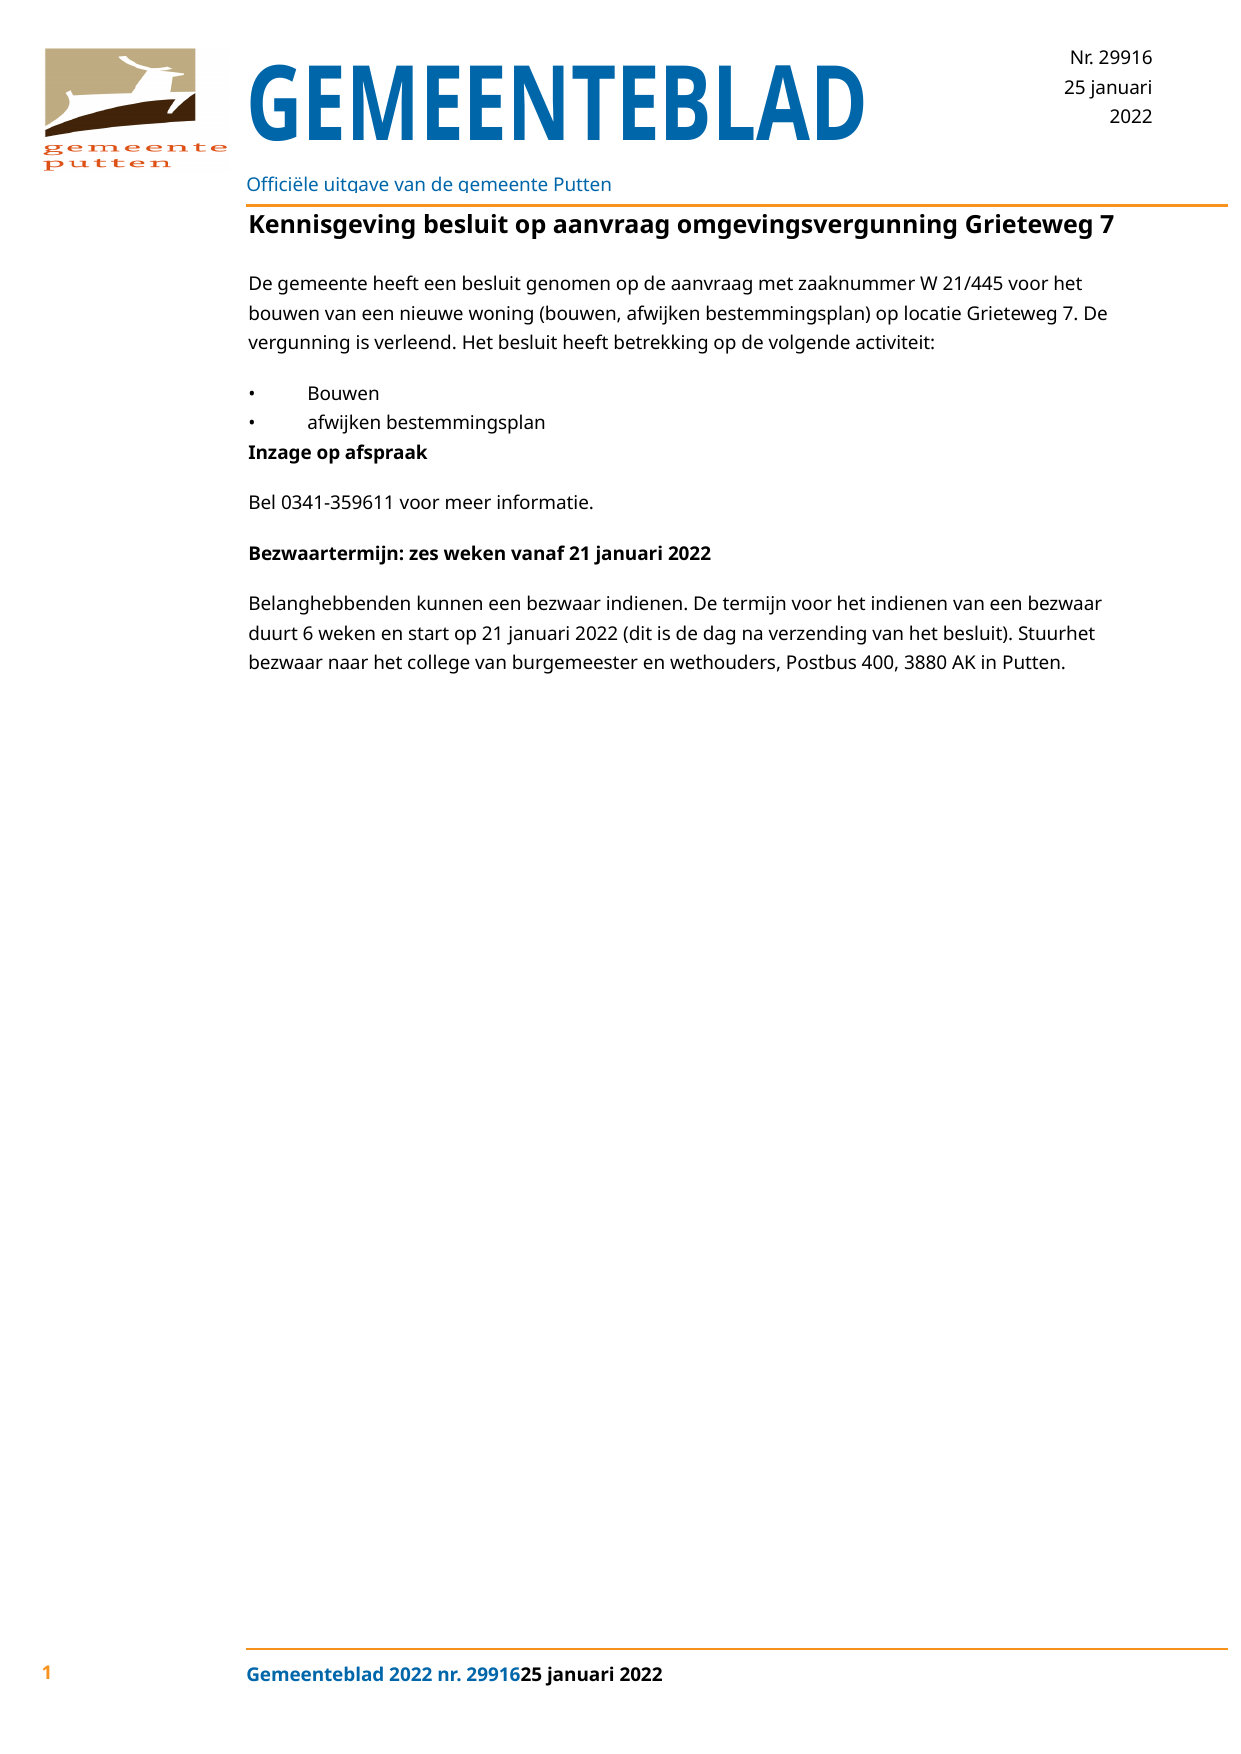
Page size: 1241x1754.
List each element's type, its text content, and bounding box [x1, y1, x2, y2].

text De gemeente heeft een besluit genomen op de aanvraag met zaaknummer W 21/445 voor het bouwen van een nieuwe woning (bouwen, afwijken bestemmingsplan) op locatie Grieteweg 7. De vergunning is verleend. Het besluit heeft betrekking op de volgende activiteit: [248, 270, 1152, 355]
text Kennisgeving besluit op aanvraag omgevingsvergunning Grieteweg 7 [248, 207, 1152, 241]
list Bouwen [248, 380, 1152, 406]
picture [41, 47, 231, 172]
text Belanghebbenden kunnen een bezwaar indienen. De termijn voor het indienen van een bezwaar duurt 6 weken en start op 21 januari 2022 (dit is de dag na verzending van het besluit). Stuurhet bezwaar naar het college van burgemeester en wethouders, Postbus 400, 3880 AK in Putten. [248, 590, 1152, 675]
text Bel 0341-359611 voor meer informatie. [248, 489, 1152, 515]
text Bezwaartermijn: zes weken vanaf 21 januari 2022 [248, 540, 1152, 566]
text Inzage op afspraak [248, 439, 1152, 465]
list afwijken bestemmingsplan [248, 409, 1152, 435]
